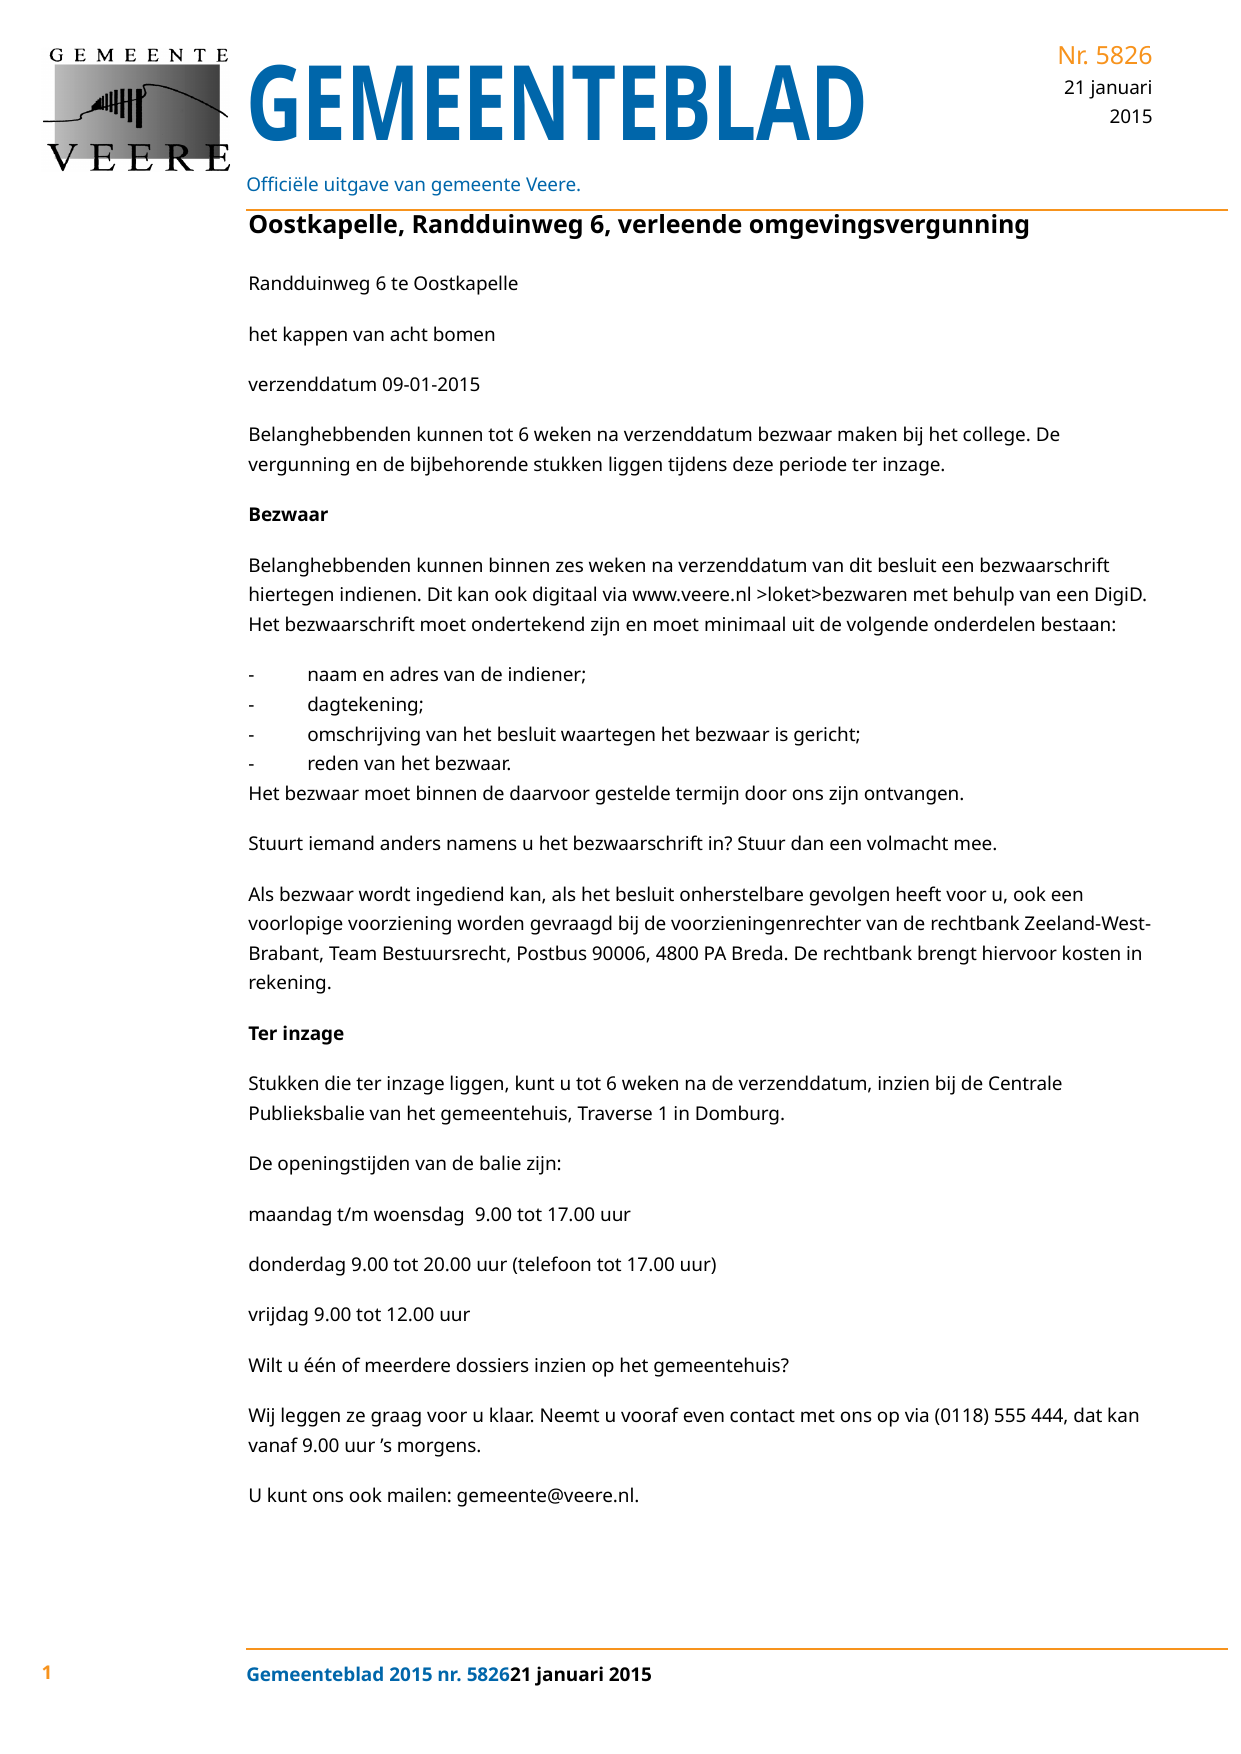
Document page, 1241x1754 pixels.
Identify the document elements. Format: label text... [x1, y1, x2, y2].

text donderdag 9.00 tot 20.00 uur (telefoon tot 17.00 uur) [248, 1251, 1152, 1277]
text Stukken die ter inzage liggen, kunt u tot 6 weken na de verzenddatum, inzien bij de Centrale Publieksbalie van het gemeentehuis, Traverse 1 in Domburg. [248, 1070, 1152, 1126]
list naam en adres van de indiener; [248, 662, 1152, 687]
text Als bezwaar wordt ingediend kan, als het besluit onherstelbare gevolgen heeft voor u, ook een voorlopige voorziening worden gevraagd bij de voorzieningenrechter van de rechtbank Zeeland-West-Brabant, Team Bestuursrecht, Postbus 90006, 4800 PA Breda. De rechtbank brengt hiervoor kosten in rekening. [248, 881, 1152, 995]
text Stuurt iemand anders namens u het bezwaarschrift in? Stuur dan een volmacht mee. [248, 830, 1152, 856]
text maandag t/m woensdag 9.00 tot 17.00 uur [248, 1201, 1152, 1226]
list reden van het bezwaar. [248, 750, 1152, 776]
text Het bezwaar moet binnen de daarvoor gestelde termijn door ons zijn ontvangen. [248, 780, 1152, 806]
text U kunt ons ook mailen: gemeente@veere.nl. [248, 1482, 1152, 1508]
list omschrijving van het besluit waartegen het bezwaar is gericht; [248, 721, 1152, 746]
text Belanghebbenden kunnen tot 6 weken na verzenddatum bezwaar maken bij het college. De vergunning en de bijbehorende stukken liggen tijdens deze periode ter inzage. [248, 422, 1152, 477]
picture [41, 47, 231, 172]
text het kappen van acht bomen [248, 321, 1152, 346]
text Oostkapelle, Randduinweg 6, verleende omgevingsvergunning [248, 211, 1152, 241]
text De openingstijden van de balie zijn: [248, 1150, 1152, 1176]
text vrijdag 9.00 tot 12.00 uur [248, 1302, 1152, 1327]
text Belanghebbenden kunnen binnen zes weken na verzenddatum van dit besluit een bezwaarschrift hiertegen indienen. Dit kan ook digitaal via www.veere.nl >loket>bezwaren met behulp van een DigiD. Het bezwaarschrift moet ondertekend zijn en moet minimaal uit de volgende onderdelen bestaan: [248, 552, 1152, 637]
text Wilt u één of meerdere dossiers inzien op het gemeentehuis? [248, 1352, 1152, 1378]
text Bezwaar [248, 502, 1152, 527]
text Wij leggen ze graag voor u klaar. Neemt u vooraf even contact met ons op via (0118) 555 444, dat kan vanaf 9.00 uur ’s morgens. [248, 1402, 1152, 1458]
text Ter inzage [248, 1020, 1152, 1046]
list dagtekening; [248, 691, 1152, 717]
text verzenddatum 09-01-2015 [248, 371, 1152, 397]
text Randduinweg 6 te Oostkapelle [248, 270, 1152, 296]
